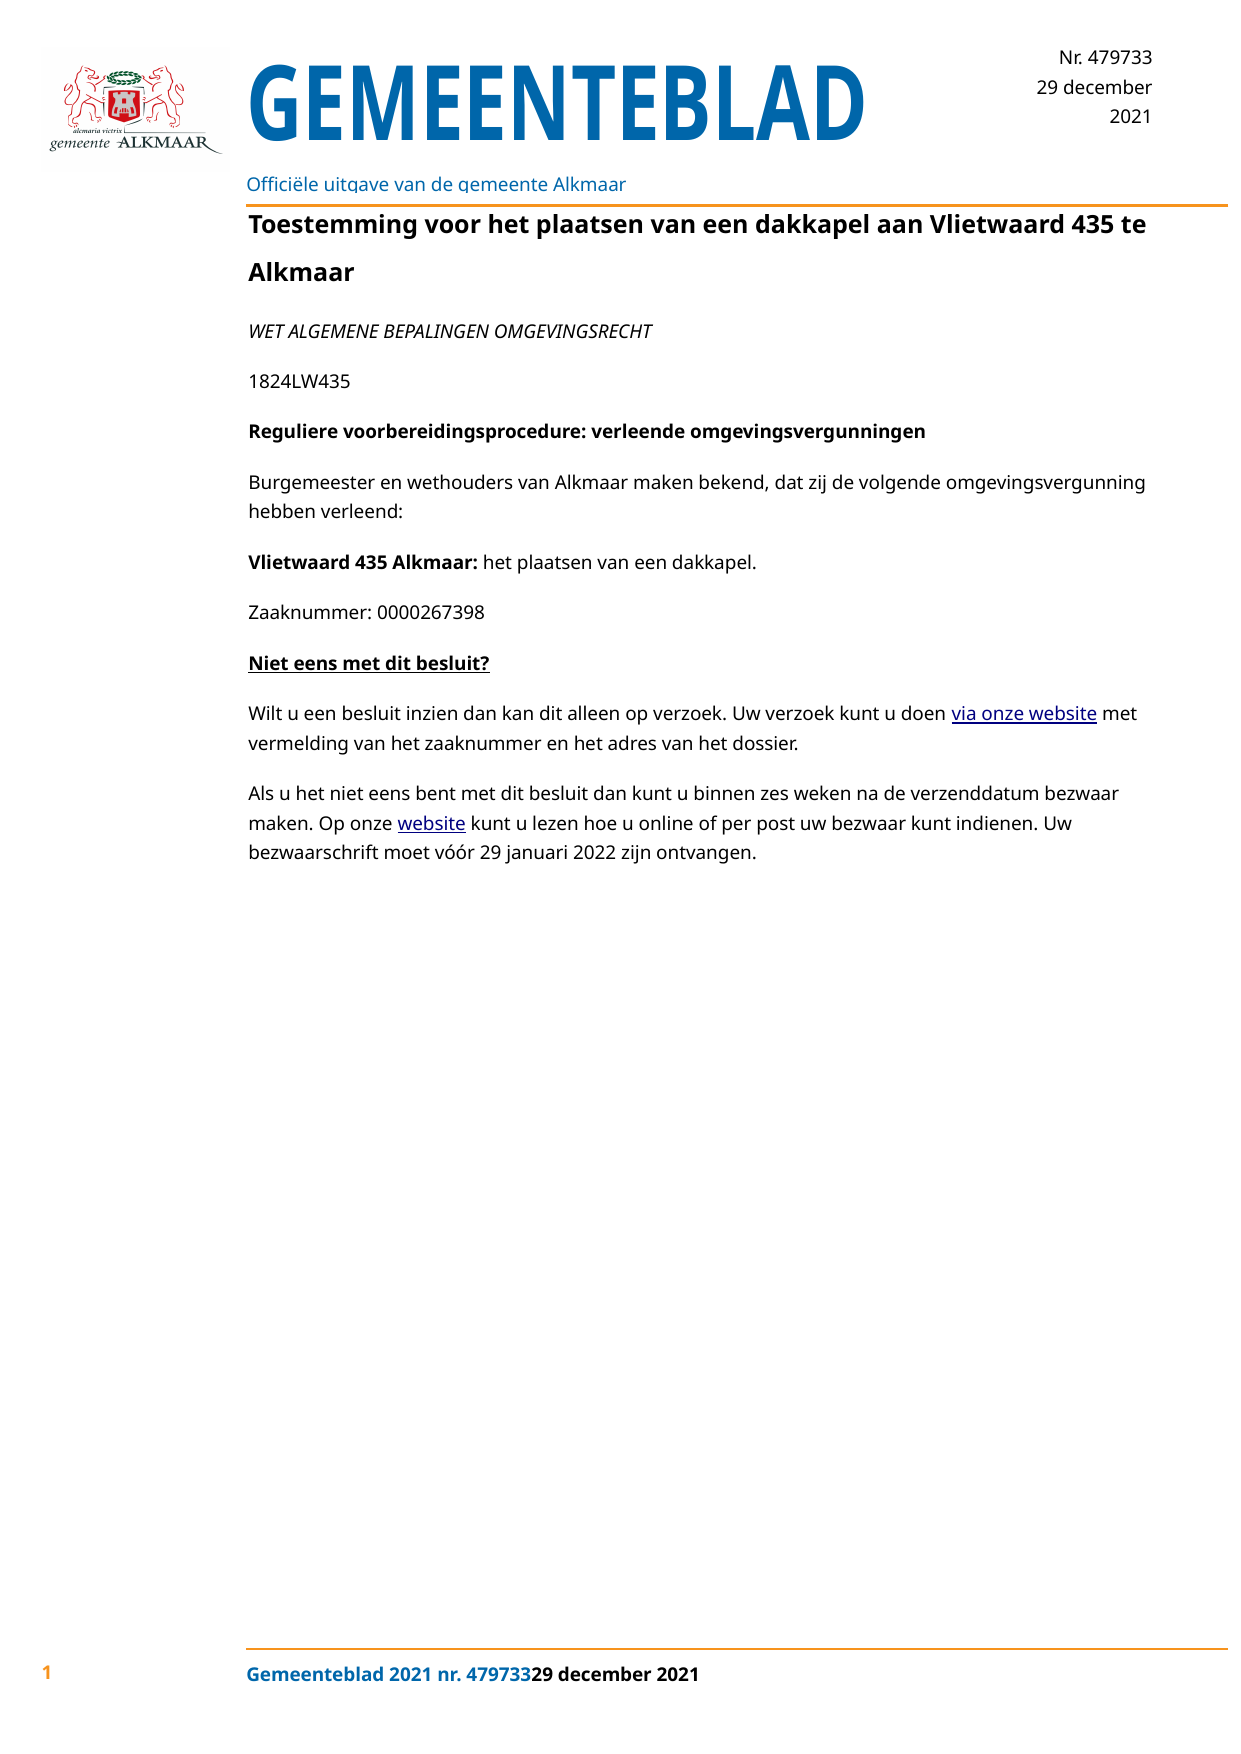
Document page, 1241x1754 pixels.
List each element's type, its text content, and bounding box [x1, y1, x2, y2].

text Niet eens met dit besluit? [248, 650, 1152, 676]
text Als u het niet eens bent met dit besluit dan kunt u binnen zes weken na de verzenddatum bezwaar maken. Op onze website kunt u lezen hoe u online of per post uw bezwaar kunt indienen. Uw bezwaarschrift moet vóór 29 januari 2022 zijn ontvangen. [248, 780, 1152, 865]
text WET ALGEMENE BEPALINGEN OMGEVINGSRECHT [248, 318, 1152, 344]
text Zaaknummer: 0000267398 [248, 599, 1152, 625]
text Burgemeester en wethouders van Alkmaar maken bekend, dat zij de volgende omgevingsvergunning hebben verleend: [248, 469, 1152, 524]
text Vlietwaard 435 Alkmaar: het plaatsen van een dakkapel. [248, 549, 1152, 575]
picture [41, 47, 231, 172]
text Reguliere voorbereidingsprocedure: verleende omgevingsvergunningen [248, 419, 1152, 444]
text 1824LW435 [248, 368, 1152, 394]
text Toestemming voor het plaatsen van een dakkapel aan Vlietwaard 435 te Alkmaar [248, 207, 1152, 288]
text Wilt u een besluit inzien dan kan dit alleen op verzoek. Uw verzoek kunt u doen via onze website met vermelding van het zaaknummer en het adres van het dossier. [248, 700, 1152, 756]
